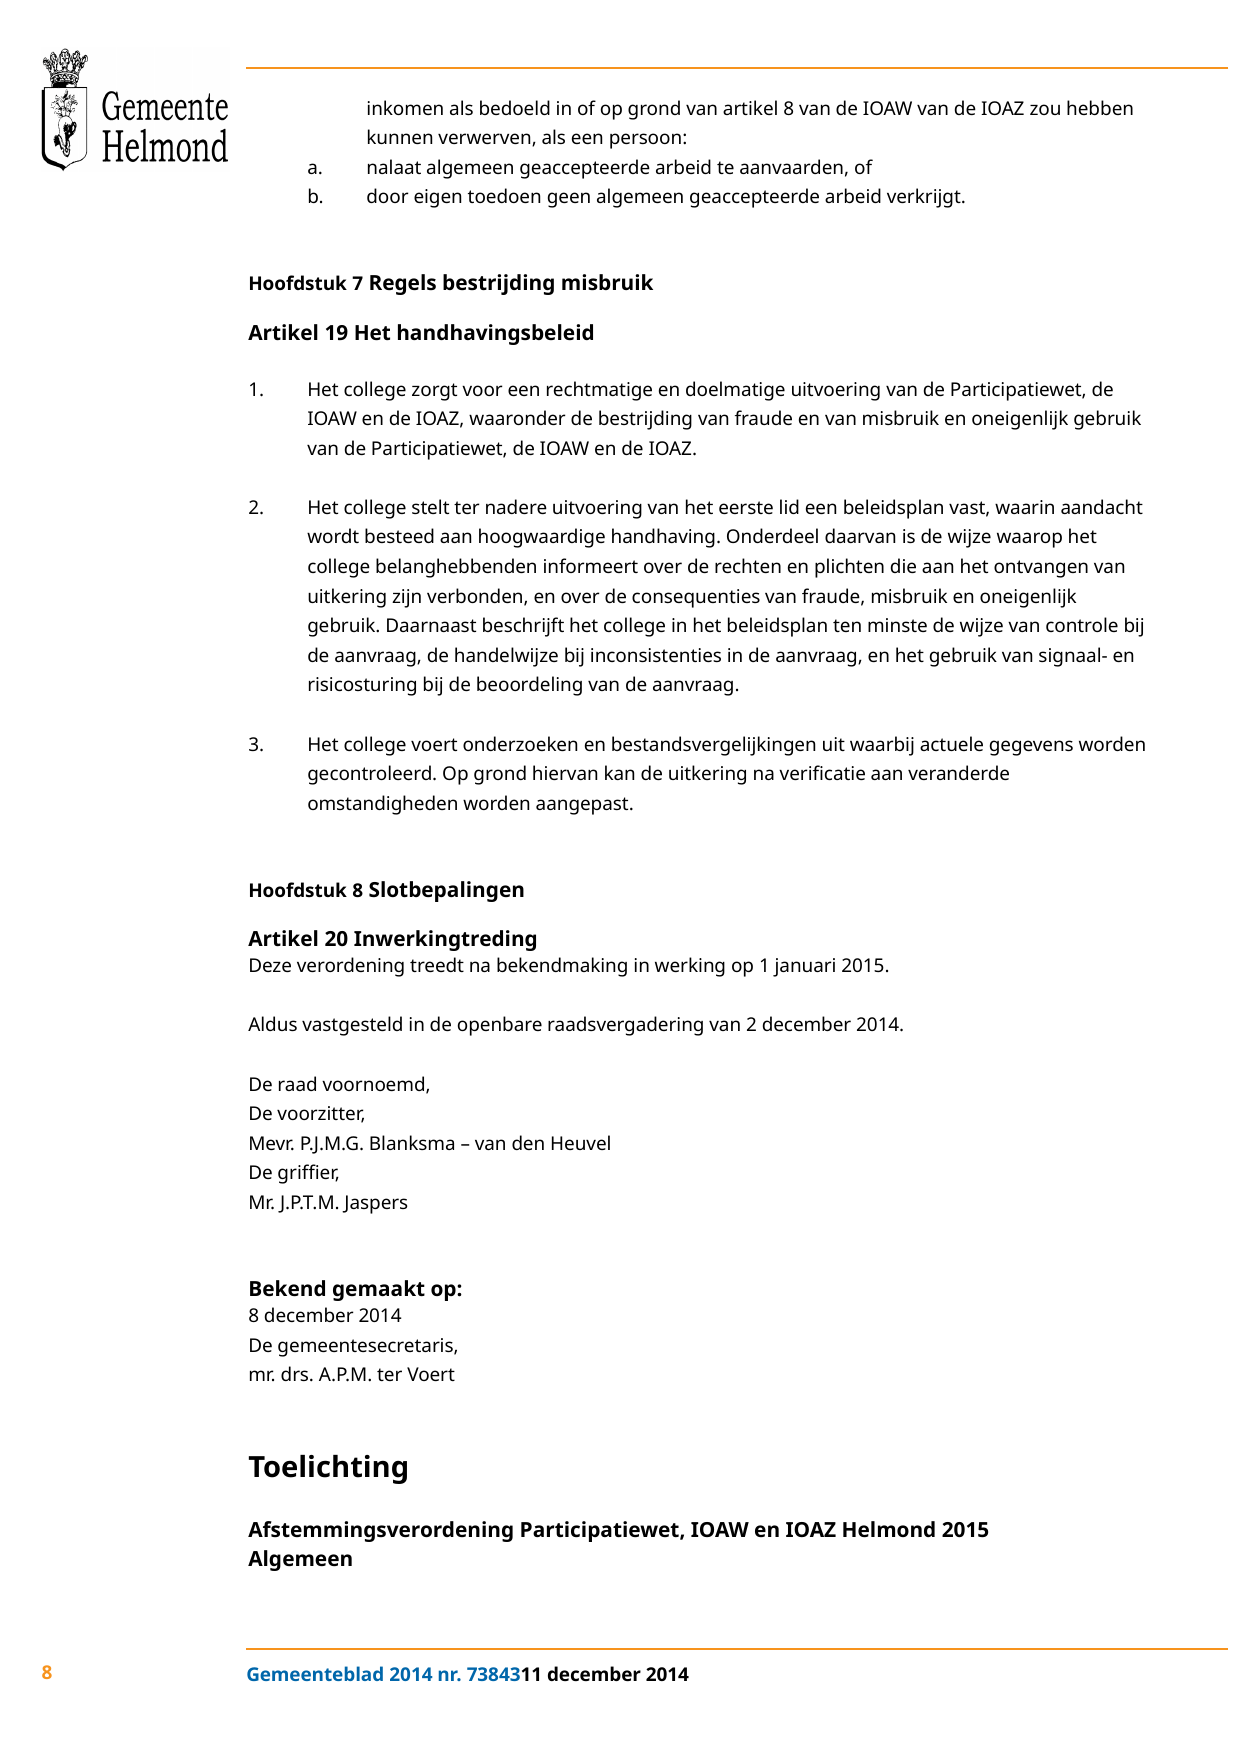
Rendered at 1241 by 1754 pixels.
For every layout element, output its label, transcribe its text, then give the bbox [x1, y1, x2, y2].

list Het college zorgt voor een rechtmatige en doelmatige uitvoering van de Participatiewet, de IOAW en de IOAZ, waaronder de bestrijding van fraude en van misbruik en oneigenlijk gebruik van de Participatiewet, de IOAW en de IOAZ. [248, 376, 1152, 461]
list door eigen toedoen geen algemeen geaccepteerde arbeid verkrijgt. [307, 183, 1152, 209]
list nalaat algemeen geaccepteerde arbeid te aanvaarden, of [307, 154, 1152, 180]
picture [41, 47, 231, 172]
text De raad voornoemd, [248, 1071, 1152, 1097]
text 8 december 2014 [248, 1302, 1152, 1328]
text De gemeentesecretaris, [248, 1332, 1152, 1358]
text Artikel 20 Inwerkingtreding [248, 924, 1152, 952]
list Het college stelt ter nadere uitvoering van het eerste lid een beleidsplan vast, waarin aandacht wordt besteed aan hoogwaardige handhaving. Onderdeel daarvan is de wijze waarop het college belanghebbenden informeert over de rechten en plichten die aan het ontvangen van uitkering zijn verbonden, en over de consequenties van fraude, misbruik en oneigenlijk gebruik. Daarnaast beschrijft het college in het beleidsplan ten minste de wijze van controle bij de aanvraag, de handelwijze bij inconsistenties in de aanvraag, en het gebruik van signaal- en risicosturing bij de beoordeling van de aanvraag. [248, 494, 1152, 697]
text Hoofdstuk 8 Slotbepalingen [248, 875, 1152, 903]
text Bekend gemaakt op: [248, 1274, 1152, 1302]
text Toelichting [248, 1447, 1152, 1486]
list Het college voert onderzoeken en bestandsvergelijkingen uit waarbij actuele gegevens worden gecontroleerd. Op grond hiervan kan de uitkering na verificatie aan veranderde omstandigheden worden aangepast. [248, 731, 1152, 816]
text Mr. J.P.T.M. Jaspers [248, 1189, 1152, 1215]
text Hoofdstuk 7 Regels bestrijding misbruik [248, 268, 1152, 297]
text De voorzitter, [248, 1100, 1152, 1126]
text Deze verordening treedt na bekendmaking in werking op 1 januari 2015. [248, 952, 1152, 978]
text Aldus vastgesteld in de openbare raadsvergadering van 2 december 2014. [248, 1012, 1152, 1037]
text Mevr. P.J.M.G. Blanksma – van den Heuvel [248, 1130, 1152, 1156]
text Artikel 19 Het handhavingsbeleid [248, 318, 1152, 346]
text De griffier, [248, 1159, 1152, 1185]
text Afstemmingsverordening Participatiewet, IOAW en IOAZ Helmond 2015 [248, 1515, 1152, 1544]
text Algemeen [248, 1544, 1152, 1572]
text mr. drs. A.P.M. ter Voert [248, 1362, 1152, 1387]
list inkomen als bedoeld in of op grond van artikel 8 van de IOAW van de IOAZ zou hebben kunnen verwerven, als een persoon: [307, 95, 1152, 150]
